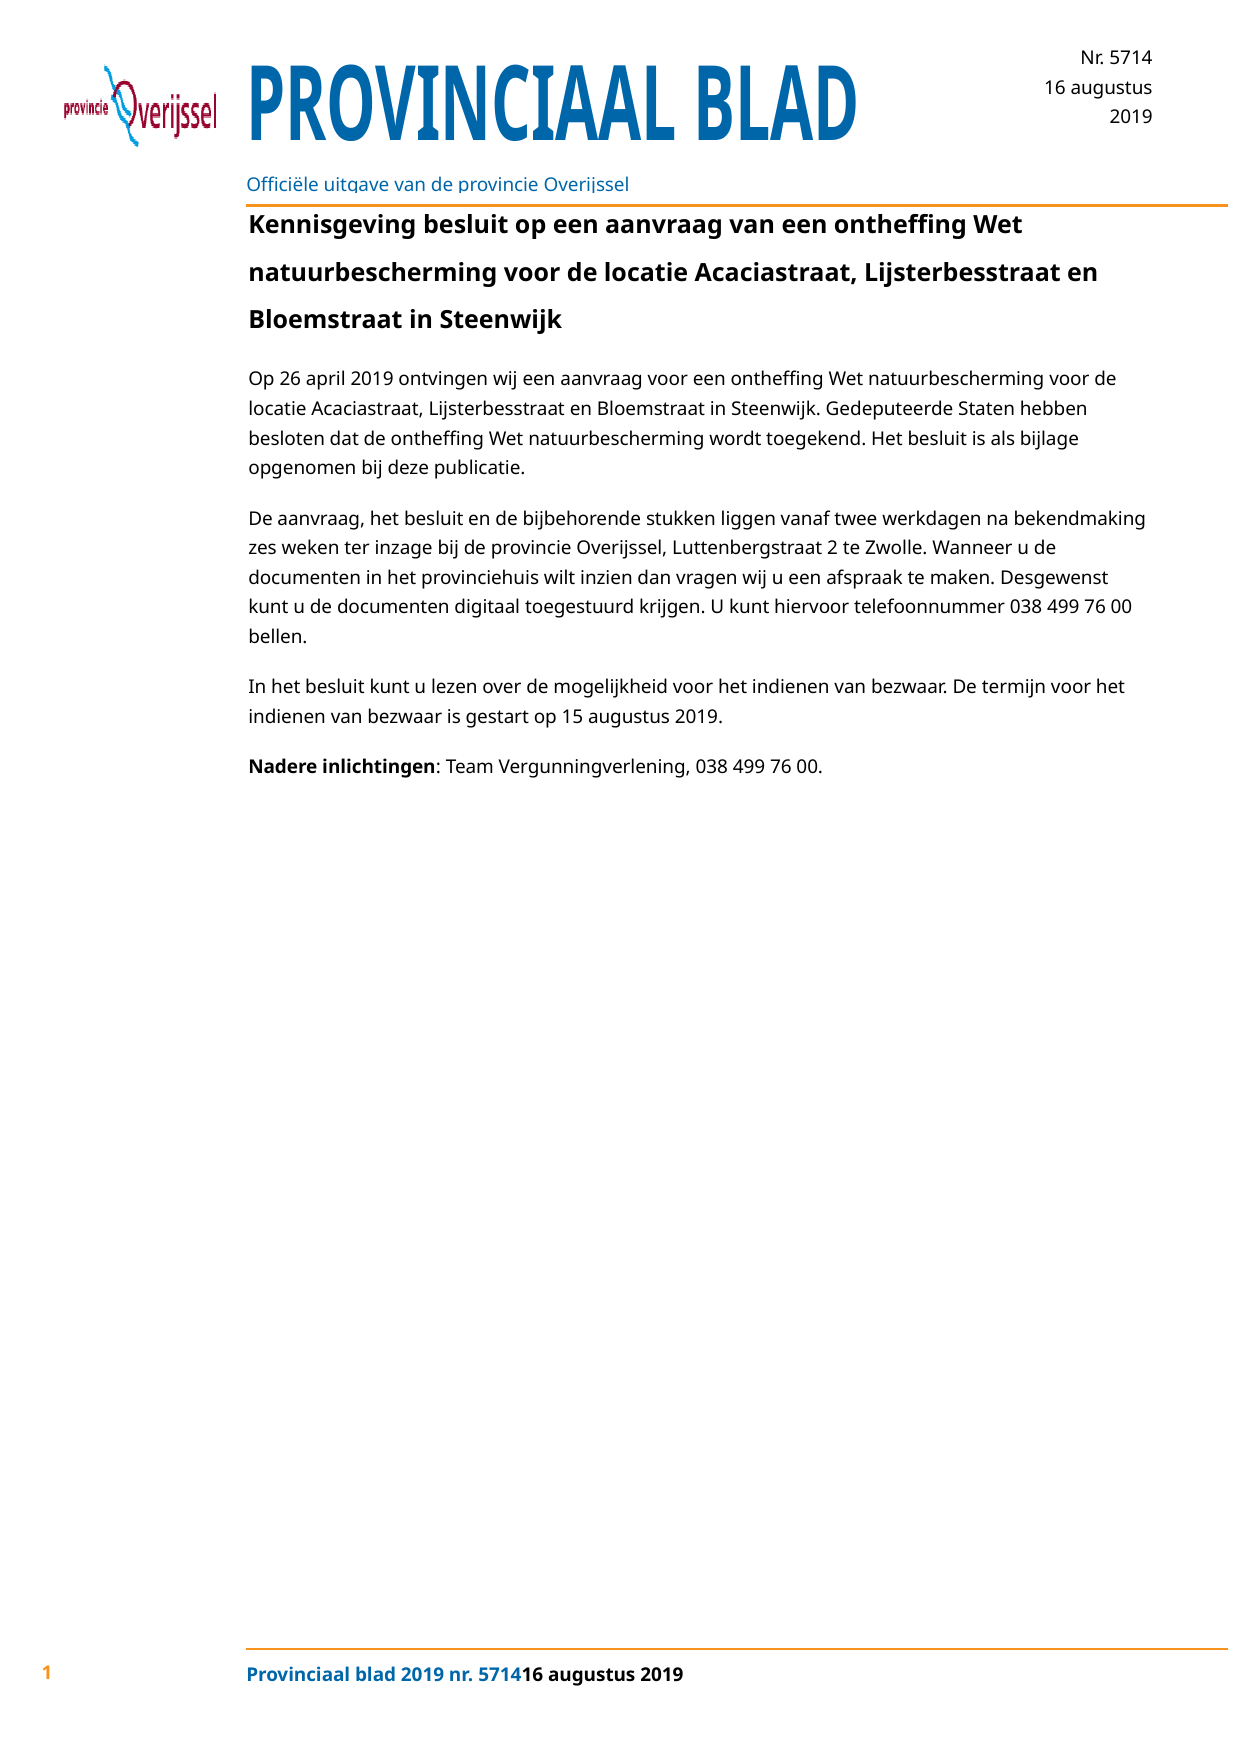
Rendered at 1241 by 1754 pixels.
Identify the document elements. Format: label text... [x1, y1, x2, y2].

text Op 26 april 2019 ontvingen wij een aanvraag voor een ontheffing Wet natuurbescherming voor de locatie Acaciastraat, Lijsterbesstraat en Bloemstraat in Steenwijk. Gedeputeerde Staten hebben besloten dat de ontheffing Wet natuurbescherming wordt toegekend. Het besluit is als bijlage opgenomen bij deze publicatie. [248, 366, 1152, 480]
picture [41, 47, 231, 172]
text Kennisgeving besluit op een aanvraag van een ontheffing Wet natuurbescherming voor de locatie Acaciastraat, Lijsterbesstraat en Bloemstraat in Steenwijk [248, 207, 1152, 336]
text In het besluit kunt u lezen over de mogelijkheid voor het indienen van bezwaar. De termijn voor het indienen van bezwaar is gestart op 15 augustus 2019. [248, 673, 1152, 729]
text De aanvraag, het besluit en de bijbehorende stukken liggen vanaf twee werkdagen na bekendmaking zes weken ter inzage bij de provincie Overijssel, Luttenbergstraat 2 te Zwolle. Wanneer u de documenten in het provinciehuis wilt inzien dan vragen wij u een afspraak te maken. Desgewenst kunt u de documenten digitaal toegestuurd krijgen. U kunt hiervoor telefoonnummer 038 499 76 00 bellen. [248, 505, 1152, 649]
text Nadere inlichtingen: Team Vergunningverlening, 038 499 76 00. [248, 753, 1152, 779]
